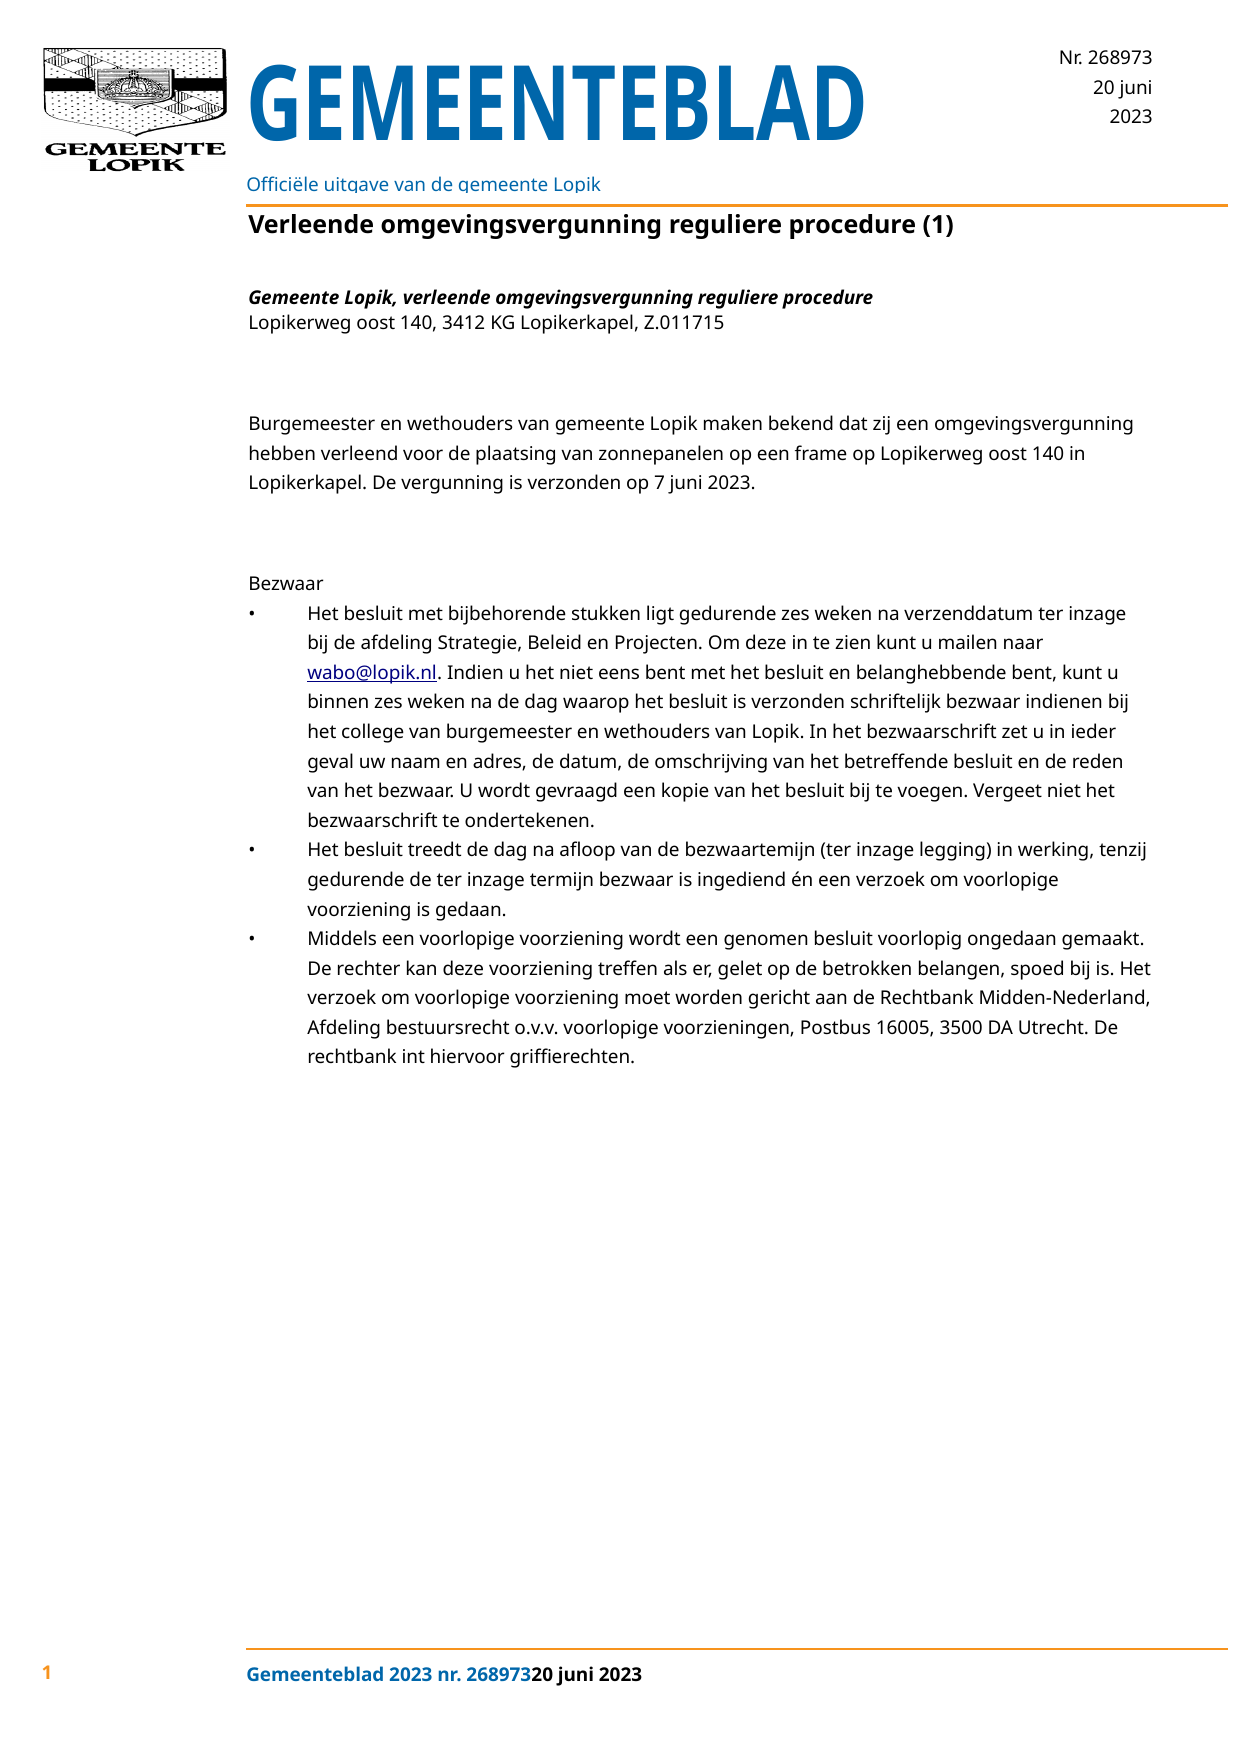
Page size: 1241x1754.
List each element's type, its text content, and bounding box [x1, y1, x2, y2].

list Middels een voorlopige voorziening wordt een genomen besluit voorlopig ongedaan gemaakt. De rechter kan deze voorziening treffen als er, gelet op de betrokken belangen, spoed bij is. Het verzoek om voorlopige voorziening moet worden gericht aan de Rechtbank Midden-Nederland, Afdeling bestuursrecht o.v.v. voorlopige voorzieningen, Postbus 16005, 3500 DA Utrecht. De rechtbank int hiervoor griffierechten. [248, 925, 1152, 1069]
text Bezwaar [248, 570, 1152, 596]
text Verleende omgevingsvergunning reguliere procedure (1) [248, 207, 1152, 241]
list Het besluit met bijbehorende stukken ligt gedurende zes weken na verzenddatum ter inzage bij de afdeling Strategie, Beleid en Projecten. Om deze in te zien kunt u mailen naar wabo@lopik.nl. Indien u het niet eens bent met het besluit en belanghebbende bent, kunt u binnen zes weken na de dag waarop het besluit is verzonden schriftelijk bezwaar indienen bij het college van burgemeester en wethouders van Lopik. In het bezwaarschrift zet u in ieder geval uw naam en adres, de datum, de omschrijving van het betreffende besluit en de reden van het bezwaar. U wordt gevraagd een kopie van het besluit bij te voegen. Vergeet niet het bezwaarschrift te ondertekenen. [248, 600, 1152, 833]
list Het besluit treedt de dag na afloop van de bezwaartemijn (ter inzage legging) in werking, tenzij gedurende de ter inzage termijn bezwaar is ingediend én een verzoek om voorlopige voorziening is gedaan. [248, 837, 1152, 922]
text Burgemeester en wethouders van gemeente Lopik maken bekend dat zij een omgevingsvergunning hebben verleend voor de plaatsing van zonnepanelen op een frame op Lopikerweg oost 140 in Lopikerkapel. De vergunning is verzonden op 7 juni 2023. [248, 410, 1152, 495]
text Lopikerweg oost 140, 3412 KG Lopikerkapel, Z.011715 [248, 309, 1152, 335]
picture [41, 47, 231, 172]
text Gemeente Lopik, verleende omgevingsvergunning reguliere procedure [248, 284, 1152, 309]
